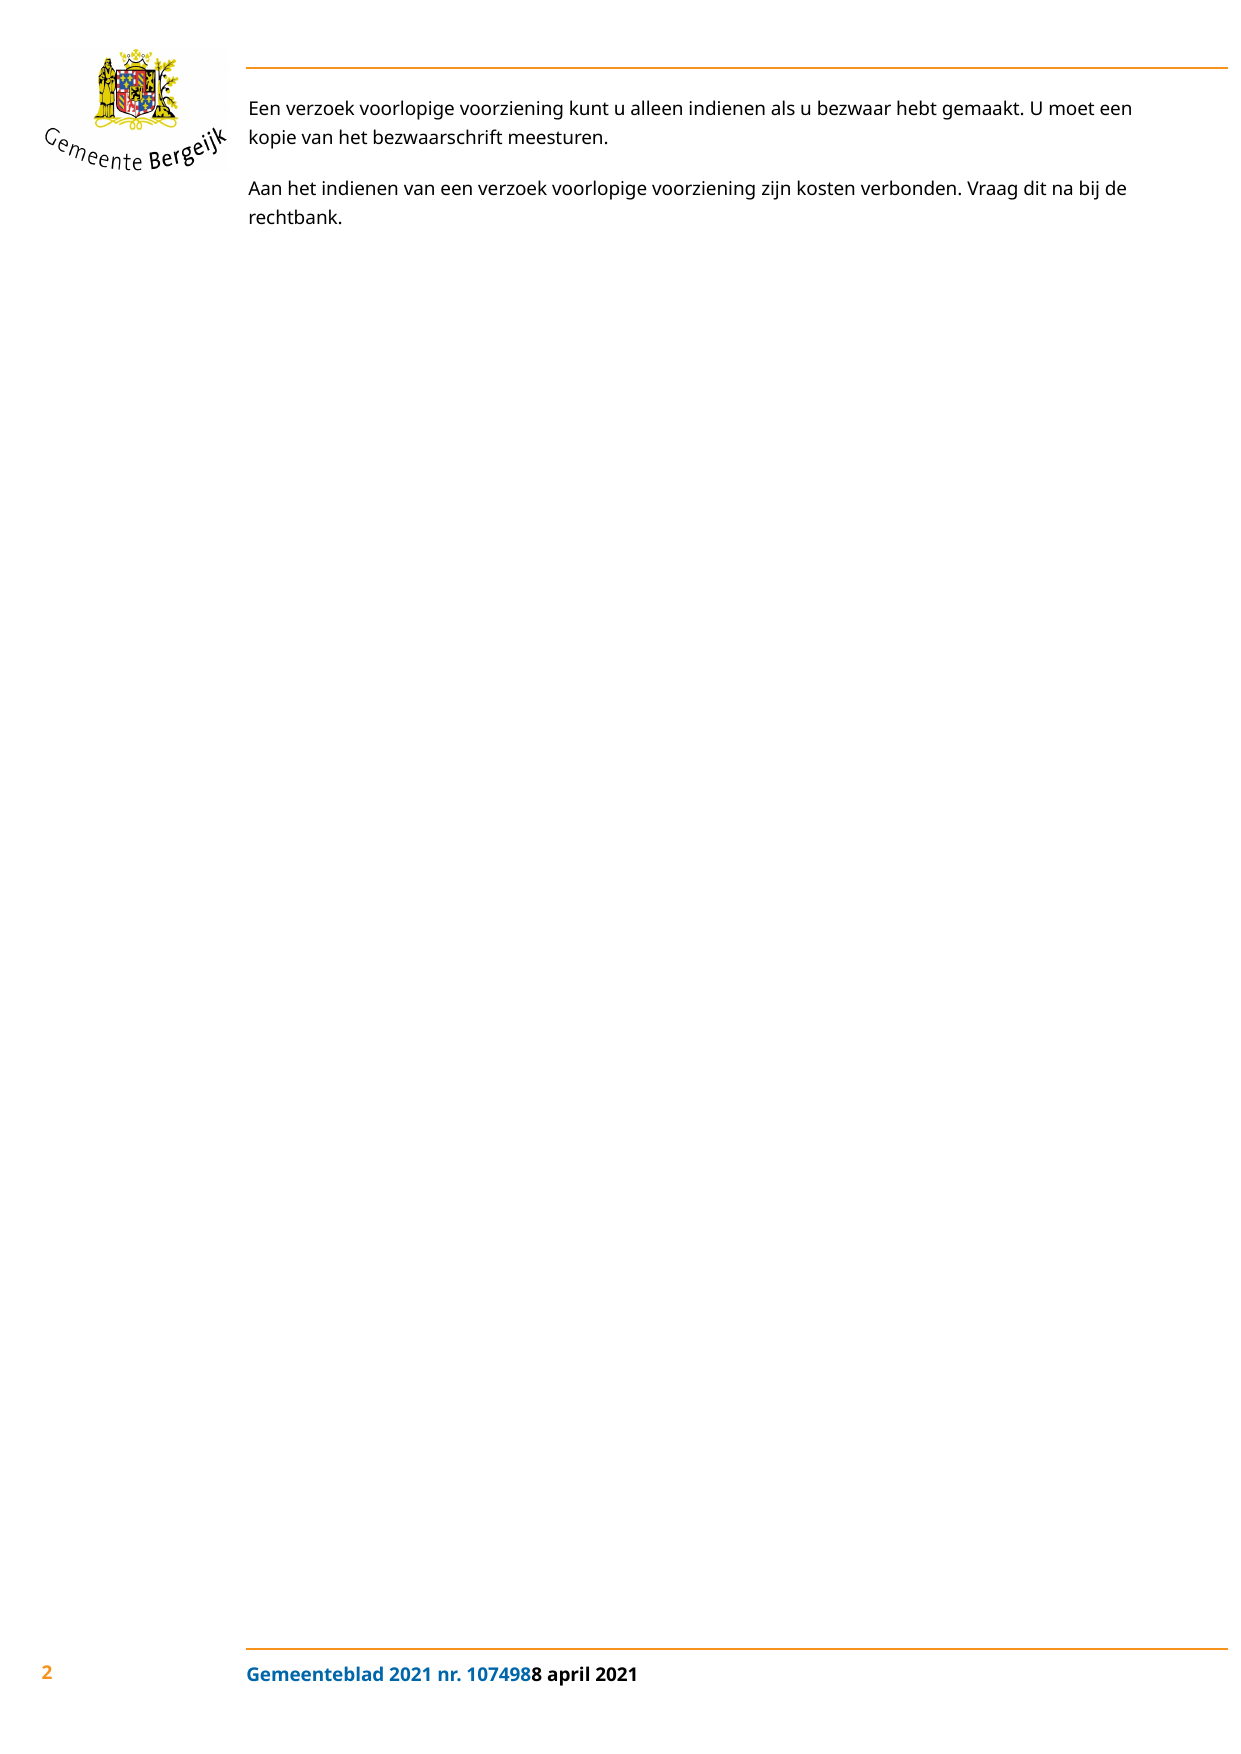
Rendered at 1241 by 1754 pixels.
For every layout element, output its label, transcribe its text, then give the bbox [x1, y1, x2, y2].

text Aan het indienen van een verzoek voorlopige voorziening zijn kosten verbonden. Vraag dit na bij de rechtbank. [248, 175, 1152, 230]
text Een verzoek voorlopige voorziening kunt u alleen indienen als u bezwaar hebt gemaakt. U moet een kopie van het bezwaarschrift meesturen. [248, 95, 1152, 150]
picture [41, 47, 231, 172]
